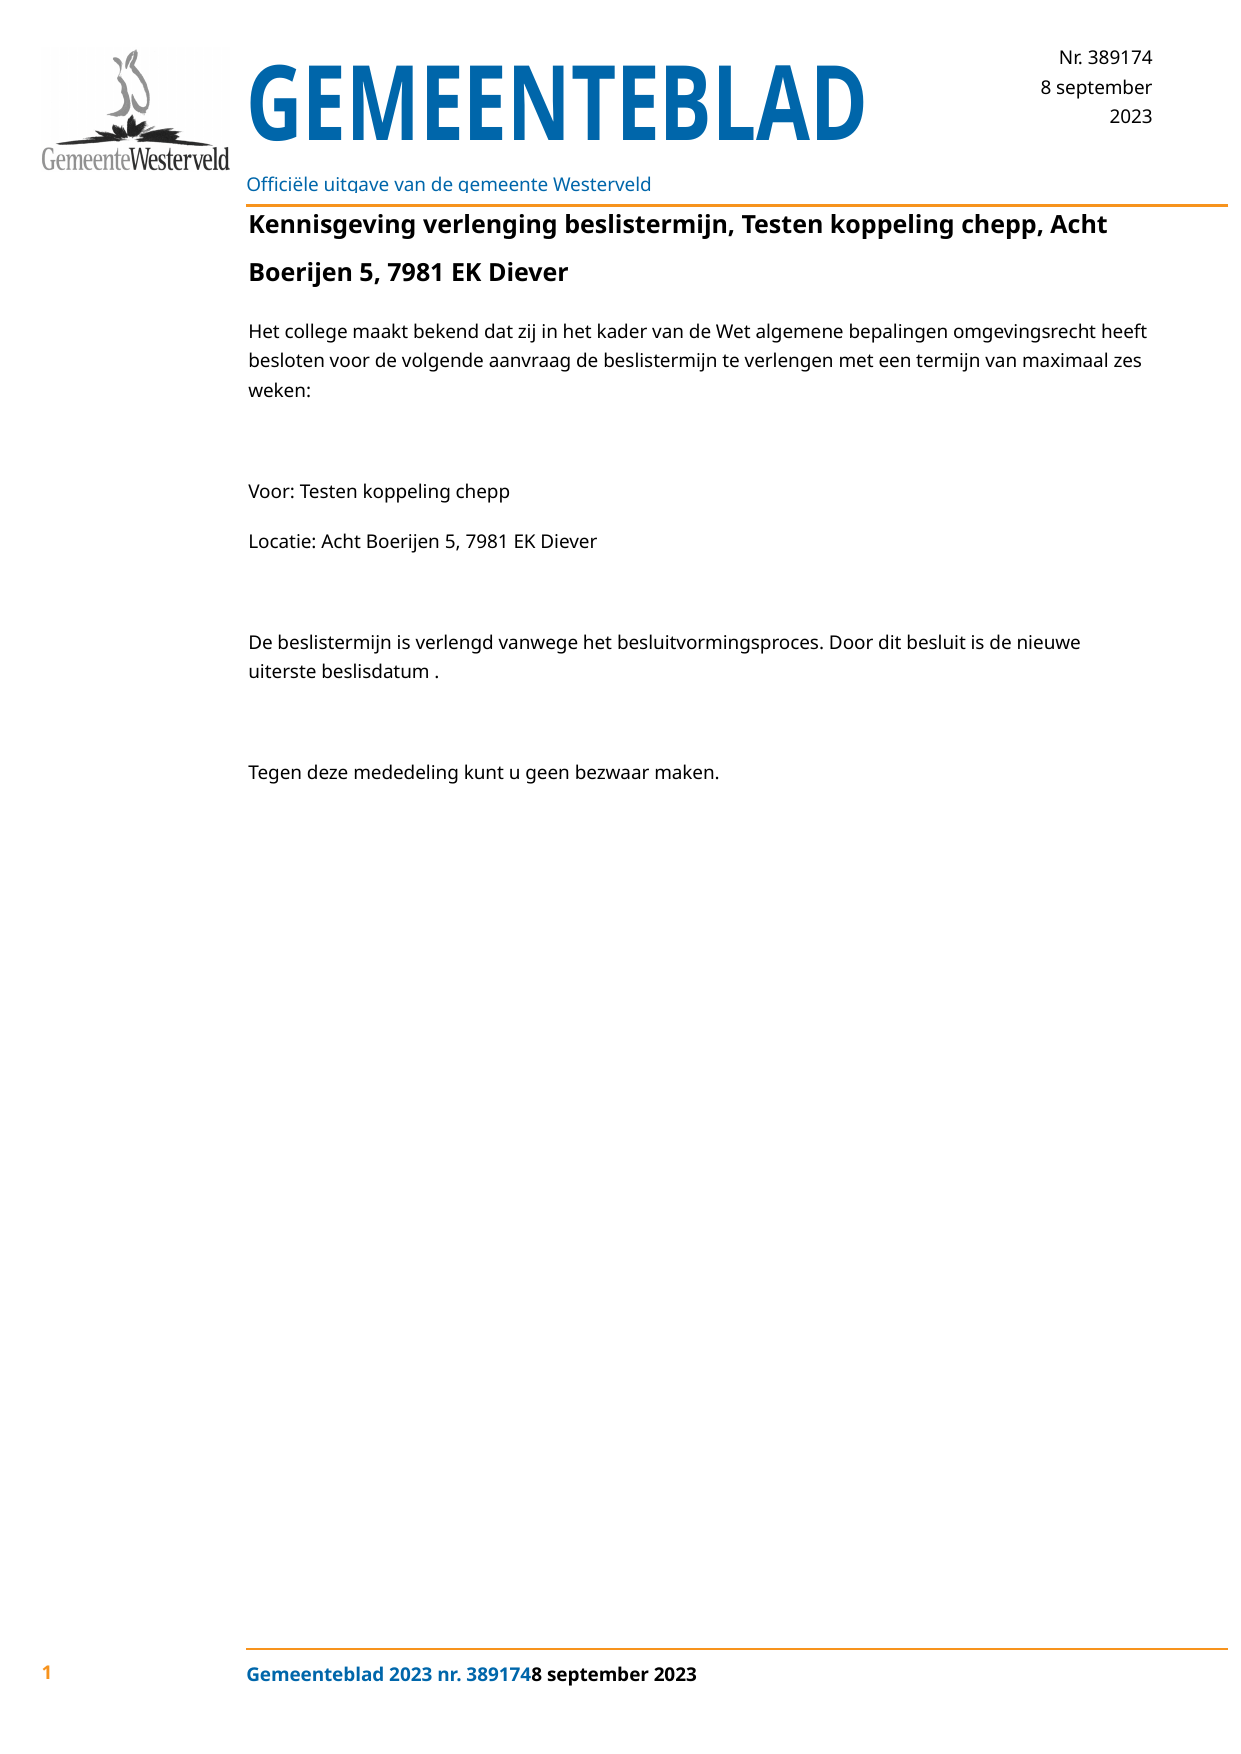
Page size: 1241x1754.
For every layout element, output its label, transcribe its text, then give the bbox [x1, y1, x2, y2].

text De beslistermijn is verlengd vanwege het besluitvormingsproces. Door dit besluit is de nieuwe uiterste beslisdatum . [248, 629, 1152, 684]
picture [41, 47, 231, 172]
text Tegen deze mededeling kunt u geen bezwaar maken. [248, 759, 1152, 785]
text Het college maakt bekend dat zij in het kader van de Wet algemene bepalingen omgevingsrecht heeft besloten voor de volgende aanvraag de beslistermijn te verlengen met een termijn van maximaal zes weken: [248, 318, 1152, 403]
text Locatie: Acht Boerijen 5, 7981 EK Diever [248, 528, 1152, 554]
text Voor: Testen koppeling chepp [248, 478, 1152, 504]
text Kennisgeving verlenging beslistermijn, Testen koppeling chepp, Acht Boerijen 5, 7981 EK Diever [248, 207, 1152, 288]
